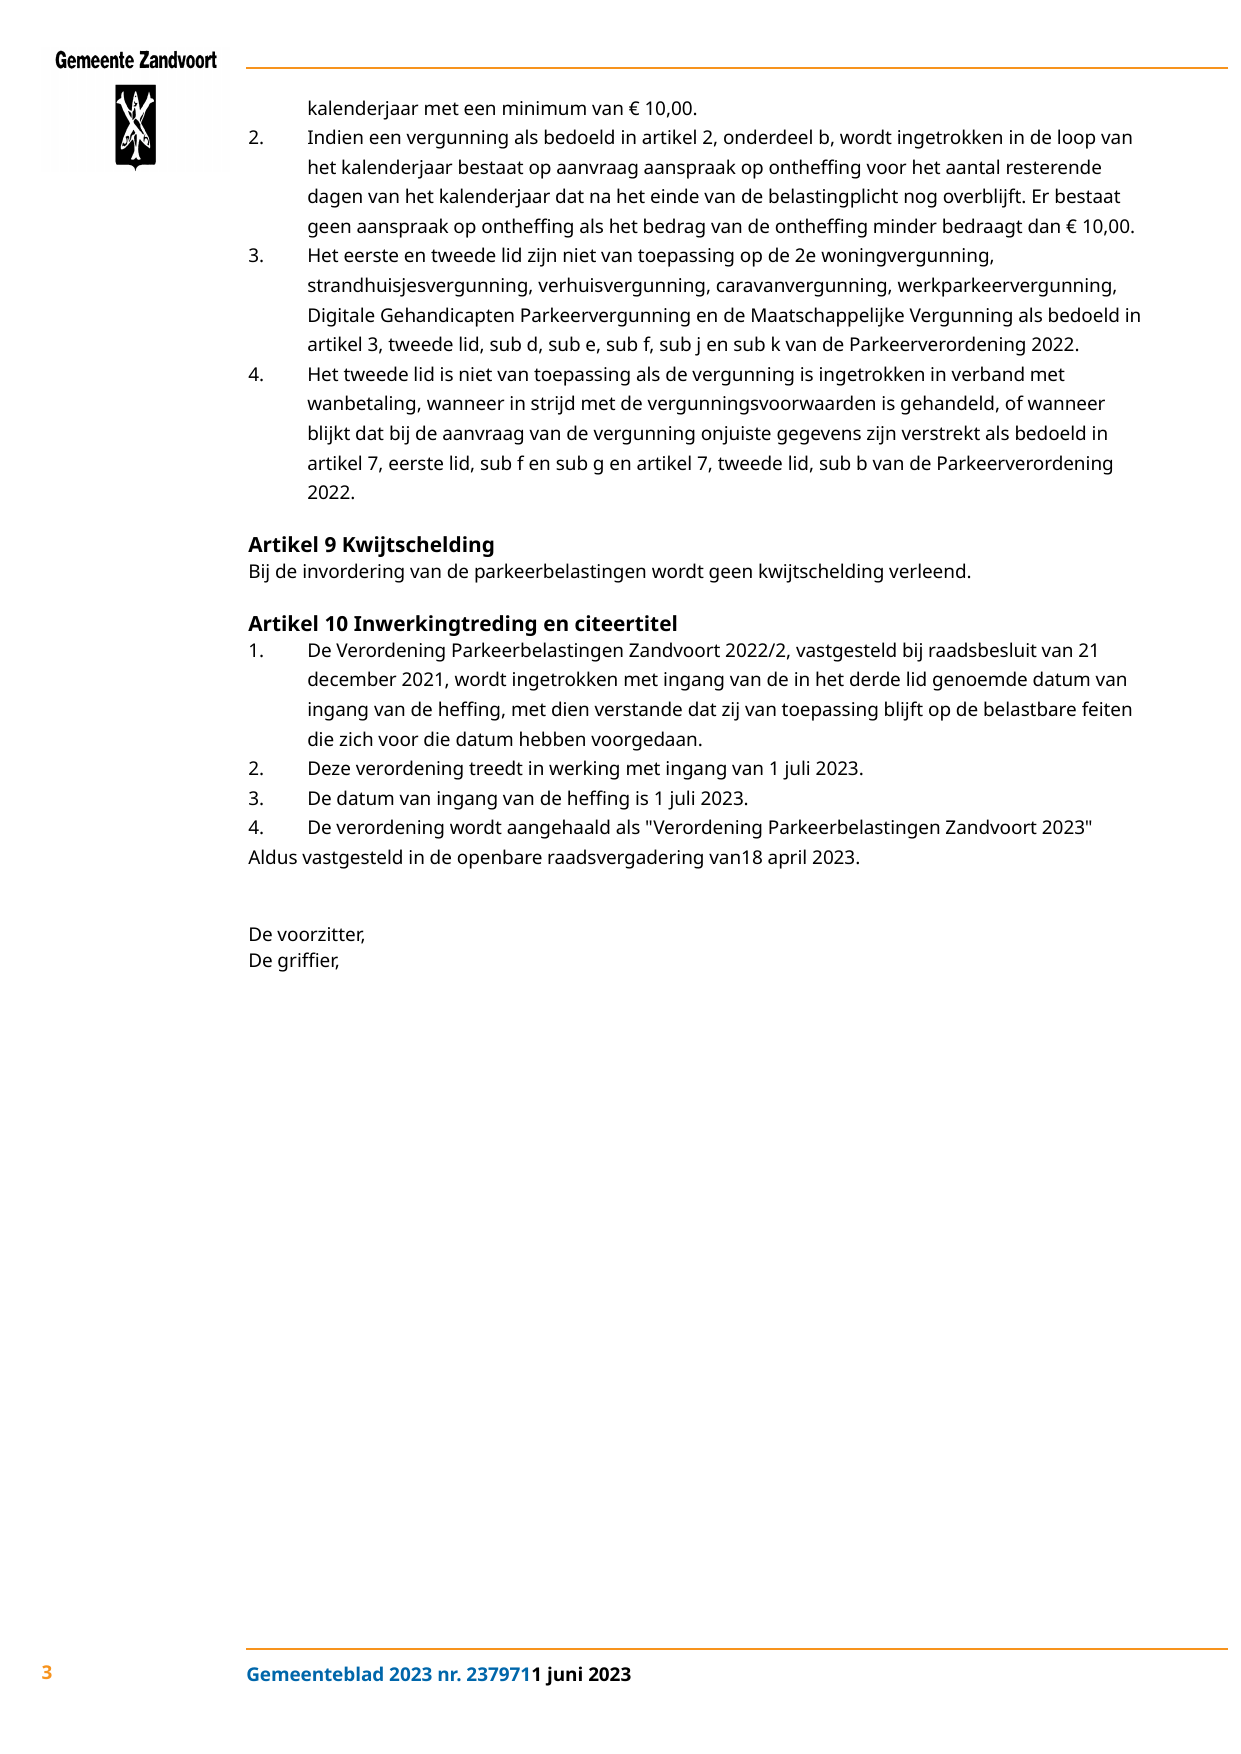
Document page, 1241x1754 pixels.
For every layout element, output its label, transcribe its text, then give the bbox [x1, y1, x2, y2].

text De voorzitter, [248, 921, 1152, 947]
picture [41, 47, 231, 172]
list De datum van ingang van de heffing is 1 juli 2023. [248, 785, 1152, 811]
text Artikel 10 Inwerkingtreding en citeertitel [248, 609, 1152, 637]
list De verordening wordt aangehaald als "Verordening Parkeerbelastingen Zandvoort 2023" [248, 814, 1152, 840]
text Bij de invordering van de parkeerbelastingen wordt geen kwijtschelding verleend. [248, 558, 1152, 584]
text Artikel 9 Kwijtschelding [248, 530, 1152, 558]
text De griffier, [248, 947, 1152, 973]
list Het eerste en tweede lid zijn niet van toepassing op de 2e woningvergunning, strandhuisjesvergunning, verhuisvergunning, caravanvergunning, werkparkeervergunning, Digitale Gehandicapten Parkeervergunning en de Maatschappelijke Vergunning als bedoeld in artikel 3, tweede lid, sub d, sub e, sub f, sub j en sub k van de Parkeerverordening 2022. [248, 243, 1152, 357]
list Deze verordening treedt in werking met ingang van 1 juli 2023. [248, 755, 1152, 781]
list kalenderjaar met een minimum van € 10,00. [248, 95, 1152, 121]
list Indien een vergunning als bedoeld in artikel 2, onderdeel b, wordt ingetrokken in de loop van het kalenderjaar bestaat op aanvraag aanspraak op ontheffing voor het aantal resterende dagen van het kalenderjaar dat na het einde van de belastingplicht nog overblijft. Er bestaat geen aanspraak op ontheffing als het bedrag van de ontheffing minder bedraagt dan € 10,00. [248, 124, 1152, 239]
text Aldus vastgesteld in de openbare raadsvergadering van18 april 2023. [248, 844, 1152, 870]
list De Verordening Parkeerbelastingen Zandvoort 2022/2, vastgesteld bij raadsbesluit van 21 december 2021, wordt ingetrokken met ingang van de in het derde lid genoemde datum van ingang van de heffing, met dien verstande dat zij van toepassing blijft op de belastbare feiten die zich voor die datum hebben voorgedaan. [248, 637, 1152, 752]
list Het tweede lid is niet van toepassing als de vergunning is ingetrokken in verband met wanbetaling, wanneer in strijd met de vergunningsvoorwaarden is gehandeld, of wanneer blijkt dat bij de aanvraag van de vergunning onjuiste gegevens zijn verstrekt als bedoeld in artikel 7, eerste lid, sub f en sub g en artikel 7, tweede lid, sub b van de Parkeerverordening 2022. [248, 361, 1152, 505]
